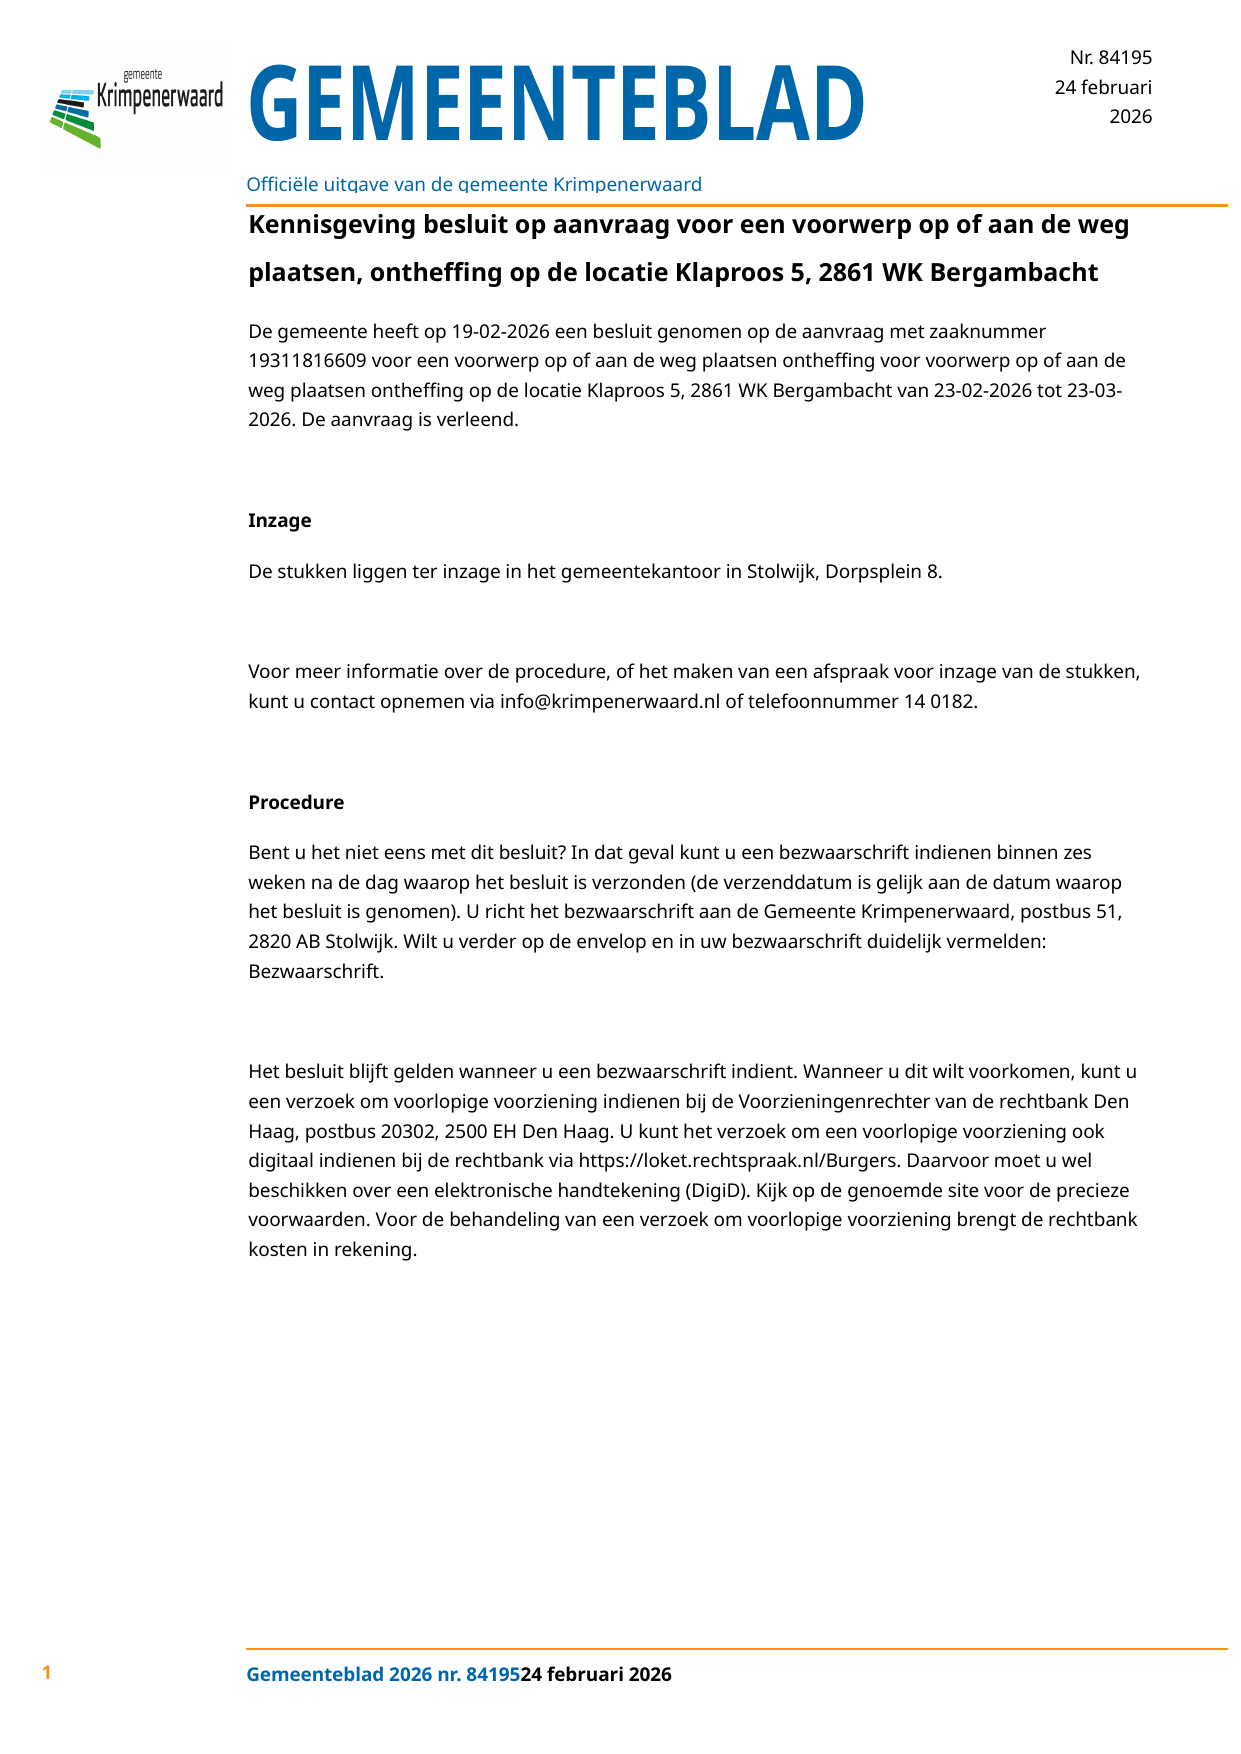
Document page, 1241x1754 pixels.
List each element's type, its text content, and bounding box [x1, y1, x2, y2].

text De stukken liggen ter inzage in het gemeentekantoor in Stolwijk, Dorpsplein 8. [248, 558, 1152, 584]
text Voor meer informatie over de procedure, of het maken van een afspraak voor inzage van de stukken, kunt u contact opnemen via info@krimpenerwaard.nl of telefoonnummer 14 0182. [248, 659, 1152, 714]
text Bent u het niet eens met dit besluit? In dat geval kunt u een bezwaarschrift indienen binnen zes weken na de dag waarop het besluit is verzonden (de verzenddatum is gelijk aan de datum waarop het besluit is genomen). U richt het bezwaarschrift aan de Gemeente Krimpenerwaard, postbus 51, 2820 AB Stolwijk. Wilt u verder op de envelop en in uw bezwaarschrift duidelijk vermelden: Bezwaarschrift. [248, 839, 1152, 984]
text Het besluit blijft gelden wanneer u een bezwaarschrift indient. Wanneer u dit wilt voorkomen, kunt u een verzoek om voorlopige voorziening indienen bij de Voorzieningenrechter van de rechtbank Den Haag, postbus 20302, 2500 EH Den Haag. U kunt het verzoek om een voorlopige voorziening ook digitaal indienen bij de rechtbank via https://loket.rechtspraak.nl/Burgers. Daarvoor moet u wel beschikken over een elektronische handtekening (DigiD). Kijk op de genoemde site voor de precieze voorwaarden. Voor de behandeling van een verzoek om voorlopige voorziening brengt de rechtbank kosten in rekening. [248, 1059, 1152, 1262]
text Procedure [248, 789, 1152, 815]
text Inzage [248, 507, 1152, 533]
picture [41, 47, 231, 172]
text Kennisgeving besluit op aanvraag voor een voorwerp op of aan de weg plaatsen, ontheffing op de locatie Klaproos 5, 2861 WK Bergambacht [248, 207, 1152, 288]
text De gemeente heeft op 19-02-2026 een besluit genomen op de aanvraag met zaaknummer 19311816609 voor een voorwerp op of aan de weg plaatsen ontheffing voor voorwerp op of aan de weg plaatsen ontheffing op de locatie Klaproos 5, 2861 WK Bergambacht van 23-02-2026 tot 23-03-2026. De aanvraag is verleend. [248, 318, 1152, 432]
